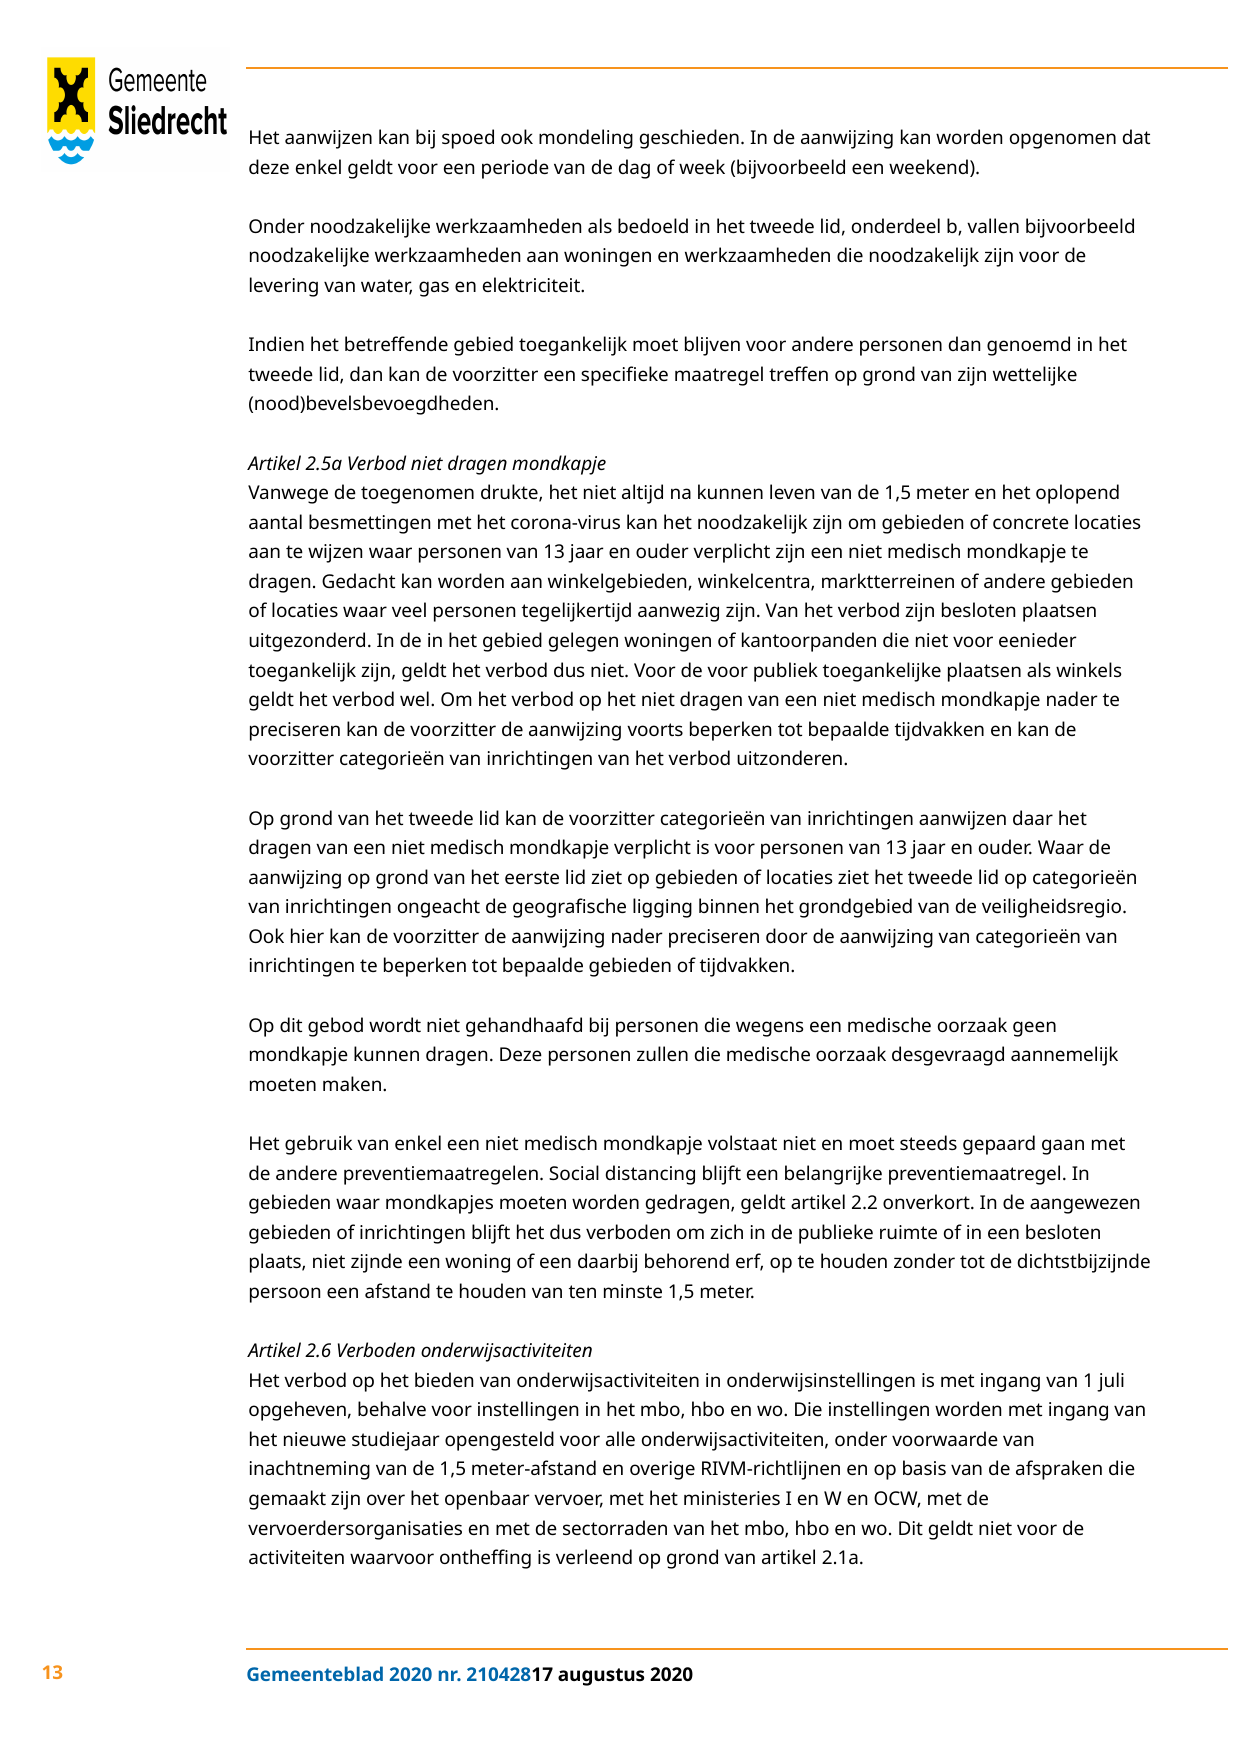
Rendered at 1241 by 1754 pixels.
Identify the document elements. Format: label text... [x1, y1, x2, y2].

text Het aanwijzen kan bij spoed ook mondeling geschieden. In de aanwijzing kan worden opgenomen dat deze enkel geldt voor een periode van de dag of week (bijvoorbeeld een weekend). [248, 124, 1152, 180]
text Onder noodzakelijke werkzaamheden als bedoeld in het tweede lid, onderdeel b, vallen bijvoorbeeld noodzakelijke werkzaamheden aan woningen en werkzaamheden die noodzakelijk zijn voor de levering van water, gas en elektriciteit. [248, 213, 1152, 298]
text Artikel 2.6 Verboden onderwijsactiviteiten [248, 1337, 1152, 1363]
text Indien het betreffende gebied toegankelijk moet blijven voor andere personen dan genoemd in het tweede lid, dan kan de voorzitter een specifieke maatregel treffen op grond van zijn wettelijke (nood)bevelsbevoegdheden. [248, 331, 1152, 416]
picture [41, 47, 231, 172]
text Op dit gebod wordt niet gehandhaafd bij personen die wegens een medische oorzaak geen mondkapje kunnen dragen. Deze personen zullen die medische oorzaak desgevraagd aannemelijk moeten maken. [248, 1012, 1152, 1097]
text Het verbod op het bieden van onderwijsactiviteiten in onderwijsinstellingen is met ingang van 1 juli opgeheven, behalve voor instellingen in het mbo, hbo en wo. Die instellingen worden met ingang van het nieuwe studiejaar opengesteld voor alle onderwijsactiviteiten, onder voorwaarde van inachtneming van de 1,5 meter-afstand en overige RIVM-richtlijnen en op basis van de afspraken die gemaakt zijn over het openbaar vervoer, met het ministeries I en W en OCW, met de vervoerdersorganisaties en met de sectorraden van het mbo, hbo en wo. Dit geldt niet voor de activiteiten waarvoor ontheffing is verleend op grond van artikel 2.1a. [248, 1367, 1152, 1570]
text Vanwege de toegenomen drukte, het niet altijd na kunnen leven van de 1,5 meter en het oplopend aantal besmettingen met het corona-virus kan het noodzakelijk zijn om gebieden of concrete locaties aan te wijzen waar personen van 13 jaar en ouder verplicht zijn een niet medisch mondkapje te dragen. Gedacht kan worden aan winkelgebieden, winkelcentra, marktterreinen of andere gebieden of locaties waar veel personen tegelijkertijd aanwezig zijn. Van het verbod zijn besloten plaatsen uitgezonderd. In de in het gebied gelegen woningen of kantoorpanden die niet voor eenieder toegankelijk zijn, geldt het verbod dus niet. Voor de voor publiek toegankelijke plaatsen als winkels geldt het verbod wel. Om het verbod op het niet dragen van een niet medisch mondkapje nader te preciseren kan de voorzitter de aanwijzing voorts beperken tot bepaalde tijdvakken en kan de voorzitter categorieën van inrichtingen van het verbod uitzonderen. [248, 479, 1152, 771]
text Artikel 2.5a Verbod niet dragen mondkapje [248, 450, 1152, 476]
text Het gebruik van enkel een niet medisch mondkapje volstaat niet en moet steeds gepaard gaan met de andere preventiemaatregelen. Social distancing blijft een belangrijke preventiemaatregel. In gebieden waar mondkapjes moeten worden gedragen, geldt artikel 2.2 onverkort. In de aangewezen gebieden of inrichtingen blijft het dus verboden om zich in de publieke ruimte of in een besloten plaats, niet zijnde een woning of een daarbij behorend erf, op te houden zonder tot de dichtstbijzijnde persoon een afstand te houden van ten minste 1,5 meter. [248, 1130, 1152, 1304]
text Op grond van het tweede lid kan de voorzitter categorieën van inrichtingen aanwijzen daar het dragen van een niet medisch mondkapje verplicht is voor personen van 13 jaar en ouder. Waar de aanwijzing op grond van het eerste lid ziet op gebieden of locaties ziet het tweede lid op categorieën van inrichtingen ongeacht de geografische ligging binnen het grondgebied van de veiligheidsregio. Ook hier kan de voorzitter de aanwijzing nader preciseren door de aanwijzing van categorieën van inrichtingen te beperken tot bepaalde gebieden of tijdvakken. [248, 805, 1152, 978]
